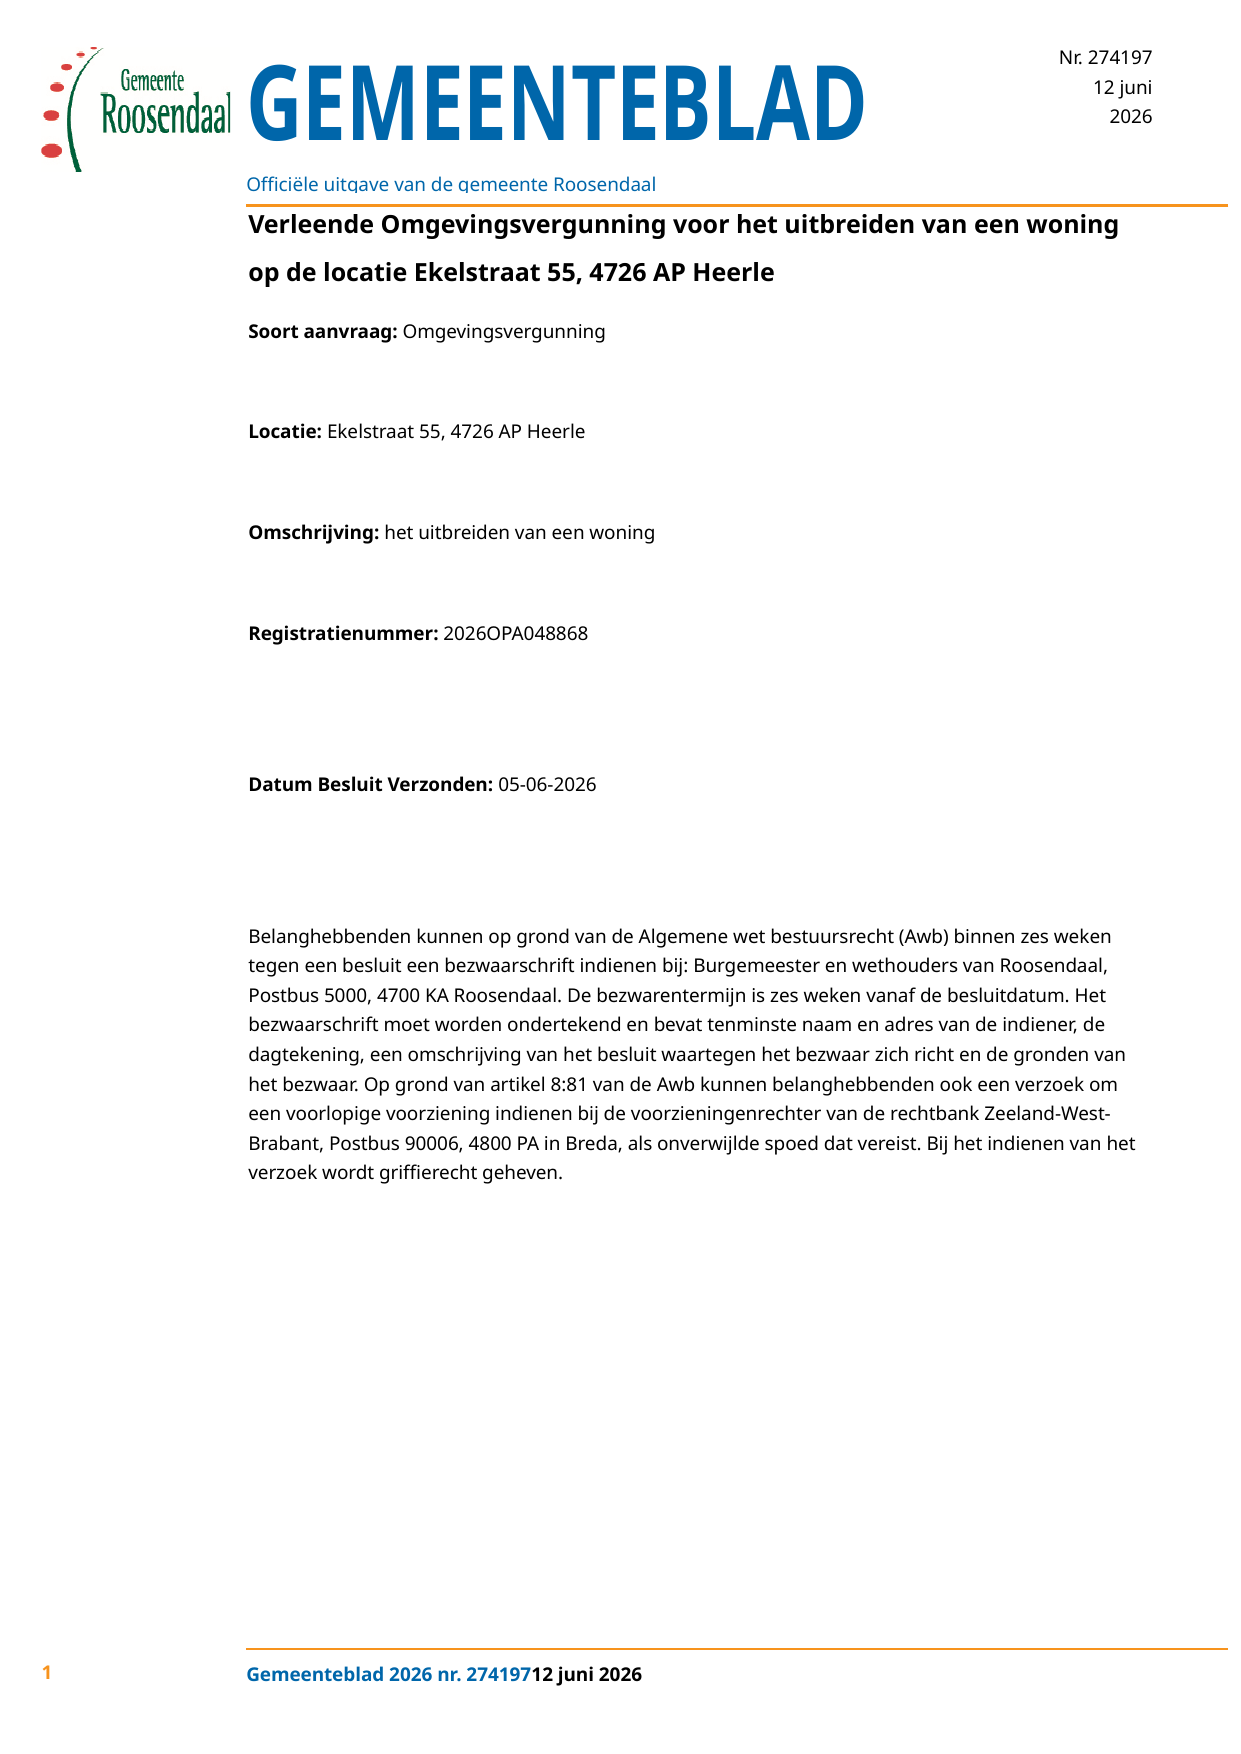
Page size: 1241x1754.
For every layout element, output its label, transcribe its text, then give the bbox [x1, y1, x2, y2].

picture [41, 47, 231, 172]
text Locatie: Ekelstraat 55, 4726 AP Heerle [248, 419, 1152, 444]
text Belanghebbenden kunnen op grond van de Algemene wet bestuursrecht (Awb) binnen zes weken tegen een besluit een bezwaarschrift indienen bij: Burgemeester en wethouders van Roosendaal, Postbus 5000, 4700 KA Roosendaal. De bezwarentermijn is zes weken vanaf de besluitdatum. Het bezwaarschrift moet worden ondertekend en bevat tenminste naam en adres van de indiener, de dagtekening, een omschrijving van het besluit waartegen het bezwaar zich richt en de gronden van het bezwaar. Op grond van artikel 8:81 van de Awb kunnen belanghebbenden ook een verzoek om een voorlopige voorziening indienen bij de voorzieningenrechter van de rechtbank Zeeland-West-Brabant, Postbus 90006, 4800 PA in Breda, als onverwijlde spoed dat vereist. Bij het indienen van het verzoek wordt griffierecht geheven. [248, 923, 1152, 1185]
text Datum Besluit Verzonden: 05-06-2026 [248, 772, 1152, 797]
text Registratienummer: 2026OPA048868 [248, 620, 1152, 646]
text Verleende Omgevingsvergunning voor het uitbreiden van een woning op de locatie Ekelstraat 55, 4726 AP Heerle [248, 207, 1152, 288]
text Soort aanvraag: Omgevingsvergunning [248, 318, 1152, 344]
text Omschrijving: het uitbreiden van een woning [248, 519, 1152, 545]
